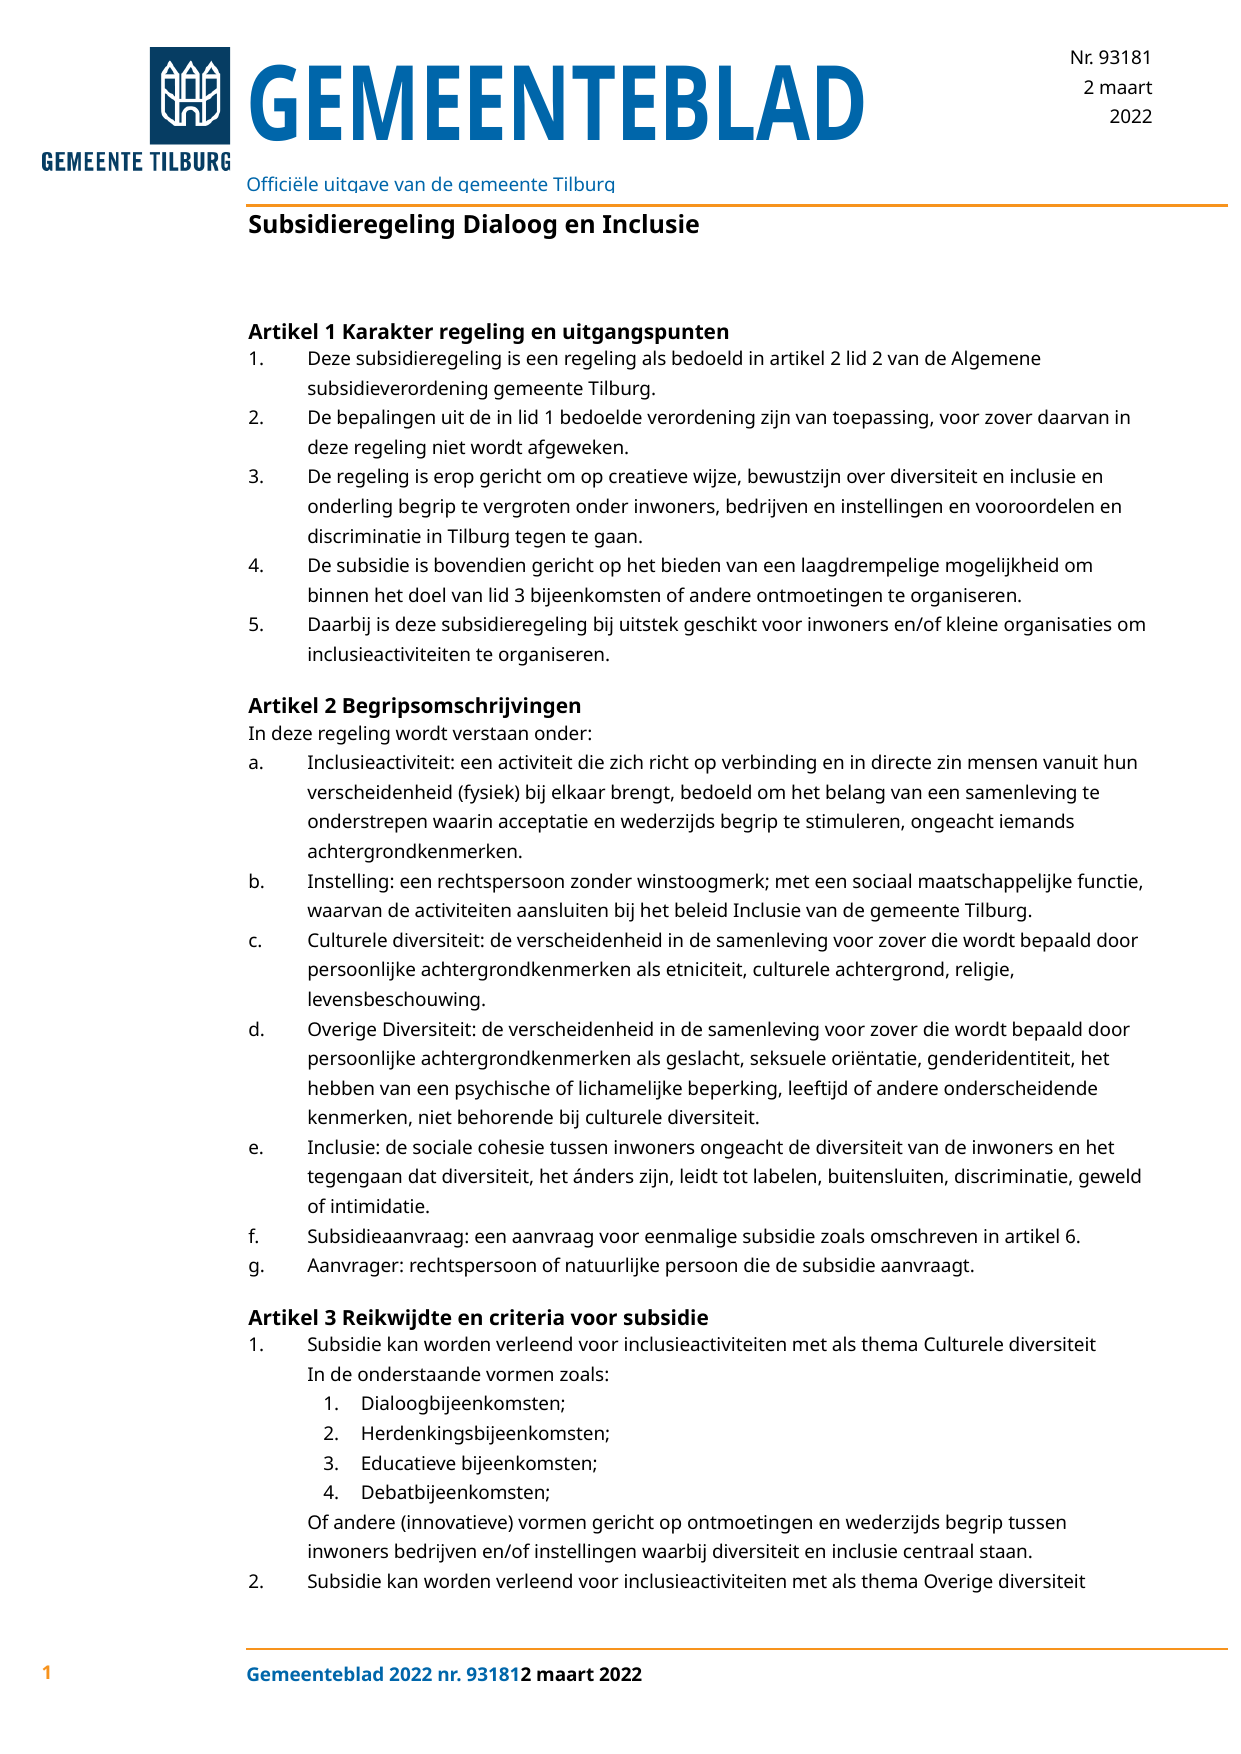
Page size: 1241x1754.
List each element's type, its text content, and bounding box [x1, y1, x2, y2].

list Debatbijeenkomsten; [323, 1479, 1152, 1505]
list Subsidie kan worden verleend voor inclusieactiviteiten met als thema Overige diversiteit [248, 1568, 1152, 1594]
list In de onderstaande vormen zoals: [248, 1361, 1152, 1387]
list Educatieve bijeenkomsten; [323, 1450, 1152, 1475]
list Overige Diversiteit: de verscheidenheid in de samenleving voor zover die wordt bepaald door persoonlijke achtergrondkenmerken als geslacht, seksuele oriëntatie, genderidentiteit, het hebben van een psychische of lichamelijke beperking, leeftijd of andere onderscheidende kenmerken, niet behorende bij culturele diversiteit. [248, 1016, 1152, 1130]
text Artikel 2 Begripsomschrijvingen [248, 692, 1152, 720]
picture [41, 47, 231, 172]
text Subsidieregeling Dialoog en Inclusie [248, 207, 1152, 241]
list Instelling: een rechtspersoon zonder winstoogmerk; met een sociaal maatschappelijke functie, waarvan de activiteiten aansluiten bij het beleid Inclusie van de gemeente Tilburg. [248, 868, 1152, 923]
text Artikel 1 Karakter regeling en uitgangspunten [248, 317, 1152, 345]
list De subsidie is bovendien gericht op het bieden van een laagdrempelige mogelijkheid om binnen het doel van lid 3 bijeenkomsten of andere ontmoetingen te organiseren. [248, 552, 1152, 608]
list De regeling is erop gericht om op creatieve wijze, bewustzijn over diversiteit en inclusie en onderling begrip te vergroten onder inwoners, bedrijven en instellingen en vooroordelen en discriminatie in Tilburg tegen te gaan. [248, 464, 1152, 548]
list Inclusieactiviteit: een activiteit die zich richt op verbinding en in directe zin mensen vanuit hun verscheidenheid (fysiek) bij elkaar brengt, bedoeld om het belang van een samenleving te onderstrepen waarin acceptatie en wederzijds begrip te stimuleren, ongeacht iemands achtergrondkenmerken. [248, 749, 1152, 864]
list Inclusie: de sociale cohesie tussen inwoners ongeacht de diversiteit van de inwoners en het tegengaan dat diversiteit, het ánders zijn, leidt tot labelen, buitensluiten, discriminatie, geweld of intimidatie. [248, 1134, 1152, 1219]
list Of andere (innovatieve) vormen gericht op ontmoetingen en wederzijds begrip tussen inwoners bedrijven en/of instellingen waarbij diversiteit en inclusie centraal staan. [248, 1509, 1152, 1564]
list De bepalingen uit de in lid 1 bedoelde verordening zijn van toepassing, voor zover daarvan in deze regeling niet wordt afgeweken. [248, 404, 1152, 460]
list Aanvrager: rechtspersoon of natuurlijke persoon die de subsidie aanvraagt. [248, 1252, 1152, 1278]
list Deze subsidieregeling is een regeling als bedoeld in artikel 2 lid 2 van de Algemene subsidieverordening gemeente Tilburg. [248, 345, 1152, 401]
text In deze regeling wordt verstaan onder: [248, 720, 1152, 746]
list Subsidieaanvraag: een aanvraag voor eenmalige subsidie zoals omschreven in artikel 6. [248, 1223, 1152, 1249]
list Subsidie kan worden verleend voor inclusieactiviteiten met als thema Culturele diversiteit [248, 1331, 1152, 1357]
list Culturele diversiteit: de verscheidenheid in de samenleving voor zover die wordt bepaald door persoonlijke achtergrondkenmerken als etniciteit, culturele achtergrond, religie, levensbeschouwing. [248, 927, 1152, 1012]
text Artikel 3 Reikwijdte en criteria voor subsidie [248, 1303, 1152, 1331]
list Dialoogbijeenkomsten; [323, 1391, 1152, 1416]
list Daarbij is deze subsidieregeling bij uitstek geschikt voor inwoners en/of kleine organisaties om inclusieactiviteiten te organiseren. [248, 612, 1152, 667]
list Herdenkingsbijeenkomsten; [323, 1420, 1152, 1446]
